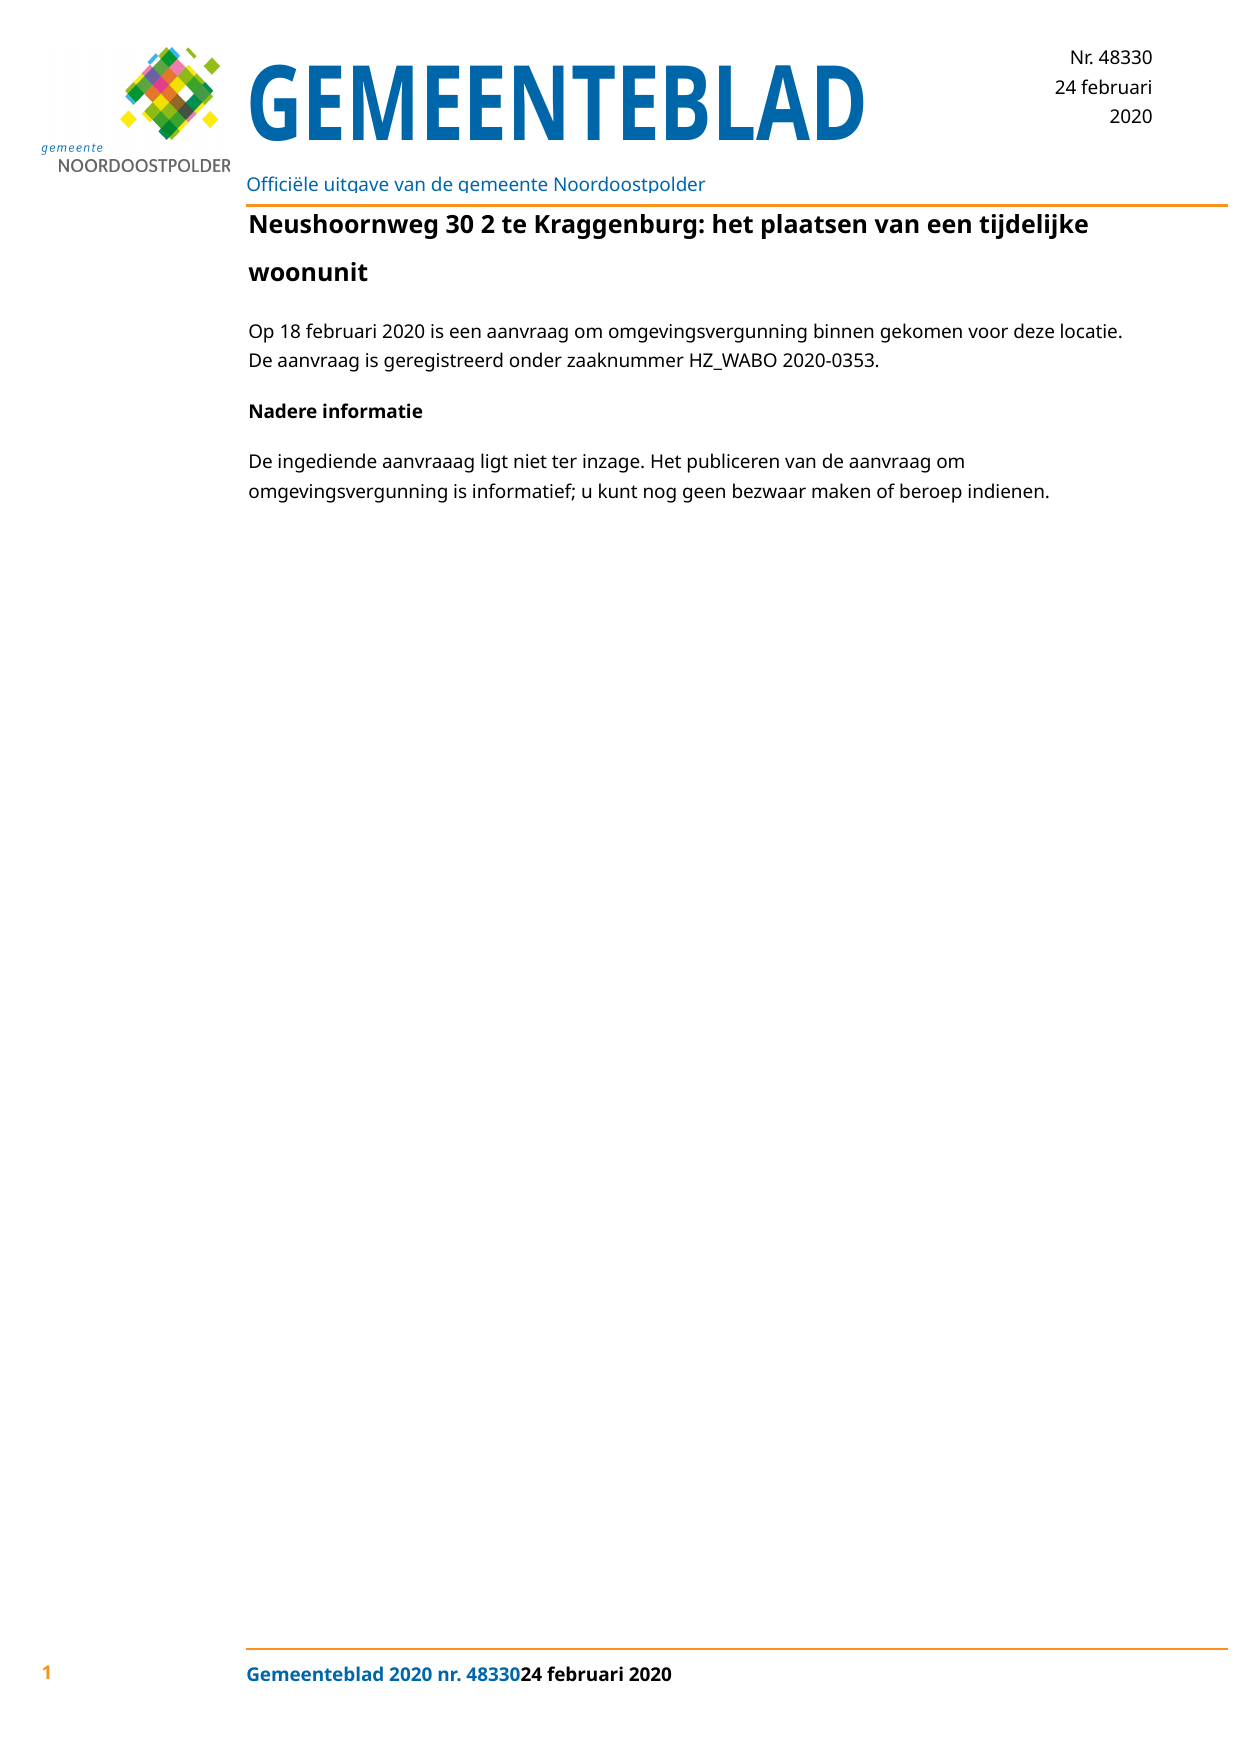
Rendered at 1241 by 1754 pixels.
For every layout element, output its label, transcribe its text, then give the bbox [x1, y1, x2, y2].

text Op 18 februari 2020 is een aanvraag om omgevingsvergunning binnen gekomen voor deze locatie. De aanvraag is geregistreerd onder zaaknummer HZ_WABO 2020-0353. [248, 318, 1152, 373]
text De ingediende aanvraaag ligt niet ter inzage. Het publiceren van de aanvraag om omgevingsvergunning is informatief; u kunt nog geen bezwaar maken of beroep indienen. [248, 448, 1152, 504]
picture [41, 47, 231, 172]
text Nadere informatie [248, 398, 1152, 424]
text Neushoornweg 30 2 te Kraggenburg: het plaatsen van een tijdelijke woonunit [248, 207, 1152, 288]
